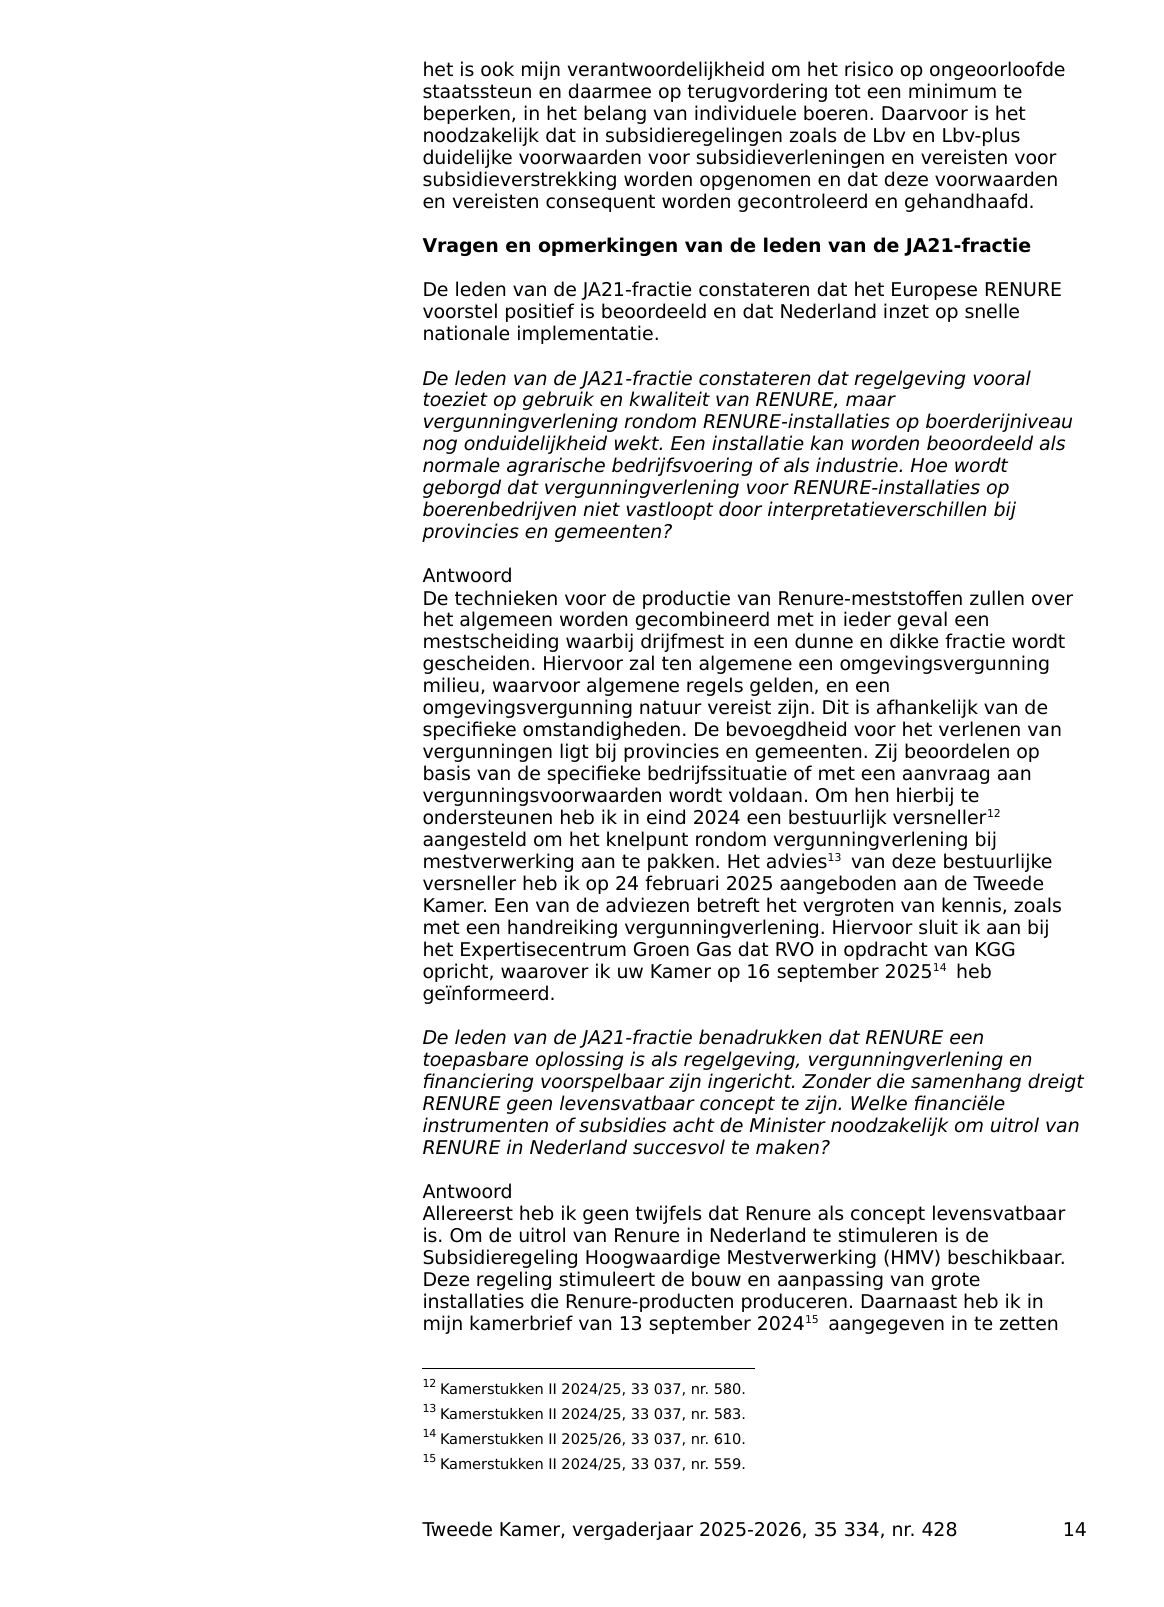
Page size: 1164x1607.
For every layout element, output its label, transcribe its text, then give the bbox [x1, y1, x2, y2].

text De leden van de JA21-fractie benadrukken dat RENURE een toepasbare oplossing is als regelgeving, vergunningverlening en financiering voorspelbaar zijn ingericht. Zonder die samenhang dreigt RENURE geen levensvatbaar concept te zijn. Welke financiële instrumenten of subsidies acht de Minister noodzakelijk om uitrol van RENURE in Nederland succesvol te maken? [422, 1027, 1087, 1159]
text Kamerstukken II 2025/26, 33 037, nr. 610. [422, 1427, 1087, 1449]
text De leden van de JA21-fractie constateren dat regelgeving vooral toeziet op gebruik en kwaliteit van RENURE, maar vergunningverlening rondom RENURE-installaties op boerderijniveau nog onduidelijkheid wekt. Een installatie kan worden beoordeeld als normale agrarische bedrijfsvoering of als industrie. Hoe wordt geborgd dat vergunningverlening voor RENURE-installaties op boerenbedrijven niet vastloopt door interpretatieverschillen bij provincies en gemeenten? [422, 367, 1087, 543]
text Kamerstukken II 2024/25, 33 037, nr. 559. [422, 1452, 1087, 1474]
text Allereerst heb ik geen twijfels dat Renure als concept levensvatbaar is. Om de uitrol van Renure in Nederland te stimuleren is de Subsidieregeling Hoogwaardige Mestverwerking (HMV) beschikbaar. Deze regeling stimuleert de bouw en aanpassing van grote installaties die Renure-producten produceren. Daarnaast heb ik in mijn kamerbrief van 13 september 2024 aangegeven in te zetten [422, 1203, 1087, 1335]
text Antwoord [422, 1181, 1087, 1203]
subtitle Vragen en opmerkingen van de leden van de JA21-fractie [422, 235, 1087, 257]
text Kamerstukken II 2024/25, 33 037, nr. 580. [422, 1377, 1087, 1399]
text het is ook mijn verantwoordelijkheid om het risico op ongeoorloofde staatssteun en daarmee op terugvordering tot een minimum te beperken, in het belang van individuele boeren. Daarvoor is het noodzakelijk dat in subsidieregelingen zoals de Lbv en Lbv-plus duidelijke voorwaarden voor subsidieverleningen en vereisten voor subsidieverstrekking worden opgenomen en dat deze voorwaarden en vereisten consequent worden gecontroleerd en gehandhaafd. [422, 59, 1087, 213]
text Antwoord [422, 565, 1087, 587]
text De leden van de JA21-fractie constateren dat het Europese RENURE voorstel positief is beoordeeld en dat Nederland inzet op snelle nationale implementatie. [422, 279, 1087, 345]
text Kamerstukken II 2024/25, 33 037, nr. 583. [422, 1402, 1087, 1424]
text De technieken voor de productie van Renure-meststoffen zullen over het algemeen worden gecombineerd met in ieder geval een mestscheiding waarbij drijfmest in een dunne en dikke fractie wordt gescheiden. Hiervoor zal ten algemene een omgevingsvergunning milieu, waarvoor algemene regels gelden, en een omgevingsvergunning natuur vereist zijn. Dit is afhankelijk van de specifieke omstandigheden. De bevoegdheid voor het verlenen van vergunningen ligt bij provincies en gemeenten. Zij beoordelen op basis van de specifieke bedrijfssituatie of met een aanvraag aan vergunningsvoorwaarden wordt voldaan. Om hen hierbij te ondersteunen heb ik in eind 2024 een bestuurlijk versneller aangesteld om het knelpunt rondom vergunningverlening bij mestverwerking aan te pakken. Het advies van deze bestuurlijke versneller heb ik op 24 februari 2025 aangeboden aan de Tweede Kamer. Een van de adviezen betreft het vergroten van kennis, zoals met een handreiking vergunningverlening. Hiervoor sluit ik aan bij het Expertisecentrum Groen Gas dat RVO in opdracht van KGG opricht, waarover ik uw Kamer op 16 september 2025 heb geïnformeerd. [422, 587, 1087, 1005]
